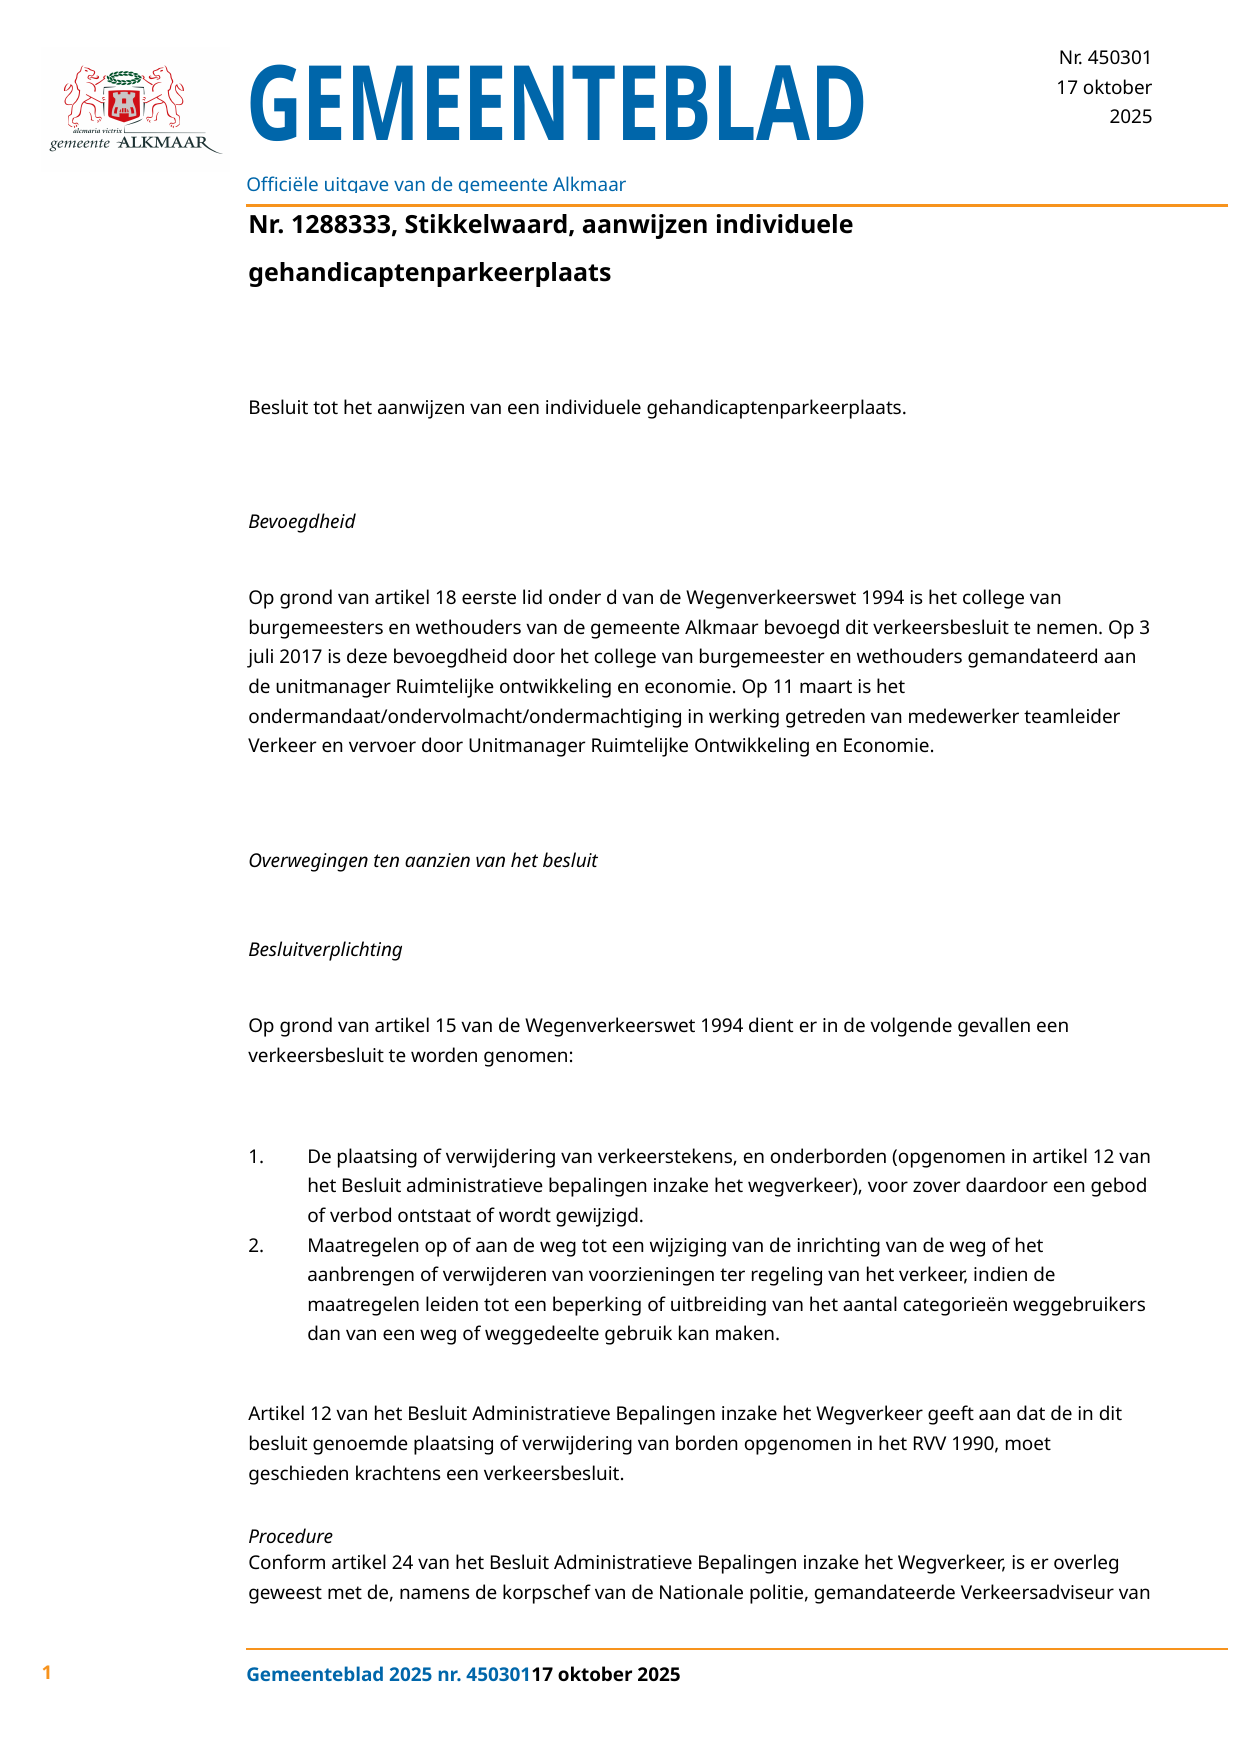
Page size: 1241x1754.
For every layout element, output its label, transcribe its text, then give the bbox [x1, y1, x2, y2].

text Nr. 1288333, Stikkelwaard, aanwijzen individuele gehandicaptenparkeerplaats [248, 207, 1152, 288]
text Overwegingen ten aanzien van het besluit [248, 847, 1152, 873]
text Procedure [248, 1524, 1152, 1549]
picture [41, 47, 231, 172]
text Bevoegdheid [248, 508, 1152, 534]
text Artikel 12 van het Besluit Administratieve Bepalingen inzake het Wegverkeer geeft aan dat de in dit besluit genoemde plaatsing of verwijdering van borden opgenomen in het RVV 1990, moet geschieden krachtens een verkeersbesluit. [248, 1401, 1152, 1486]
text Conform artikel 24 van het Besluit Administratieve Bepalingen inzake het Wegverkeer, is er overleg geweest met de, namens de korpschef van de Nationale politie, gemandateerde Verkeersadviseur van [248, 1549, 1152, 1605]
list Maatregelen op of aan de weg tot een wijziging van de inrichting van de weg of het aanbrengen of verwijderen van voorzieningen ter regeling van het verkeer, indien de maatregelen leiden tot een beperking of uitbreiding van het aantal categorieën weggebruikers dan van een weg of weggedeelte gebruik kan maken. [248, 1232, 1152, 1346]
text Op grond van artikel 18 eerste lid onder d van de Wegenverkeerswet 1994 is het college van burgemeesters en wethouders van de gemeente Alkmaar bevoegd dit verkeersbesluit te nemen. Op 3 juli 2017 is deze bevoegdheid door het college van burgemeester en wethouders gemandateerd aan de unitmanager Ruimtelijke ontwikkeling en economie. Op 11 maart is het ondermandaat/ondervolmacht/ondermachtiging in werking getreden van medewerker teamleider Verkeer en vervoer door Unitmanager Ruimtelijke Ontwikkeling en Economie. [248, 584, 1152, 758]
list De plaatsing of verwijdering van verkeerstekens, en onderborden (opgenomen in artikel 12 van het Besluit administratieve bepalingen inzake het wegverkeer), voor zover daardoor een gebod of verbod ontstaat of wordt gewijzigd. [248, 1143, 1152, 1228]
text Besluit tot het aanwijzen van een individuele gehandicaptenparkeerplaats. [248, 394, 1152, 420]
text Besluitverplichting [248, 937, 1152, 962]
text Op grond van artikel 15 van de Wegenverkeerswet 1994 dient er in de volgende gevallen een verkeersbesluit te worden genomen: [248, 1013, 1152, 1068]
